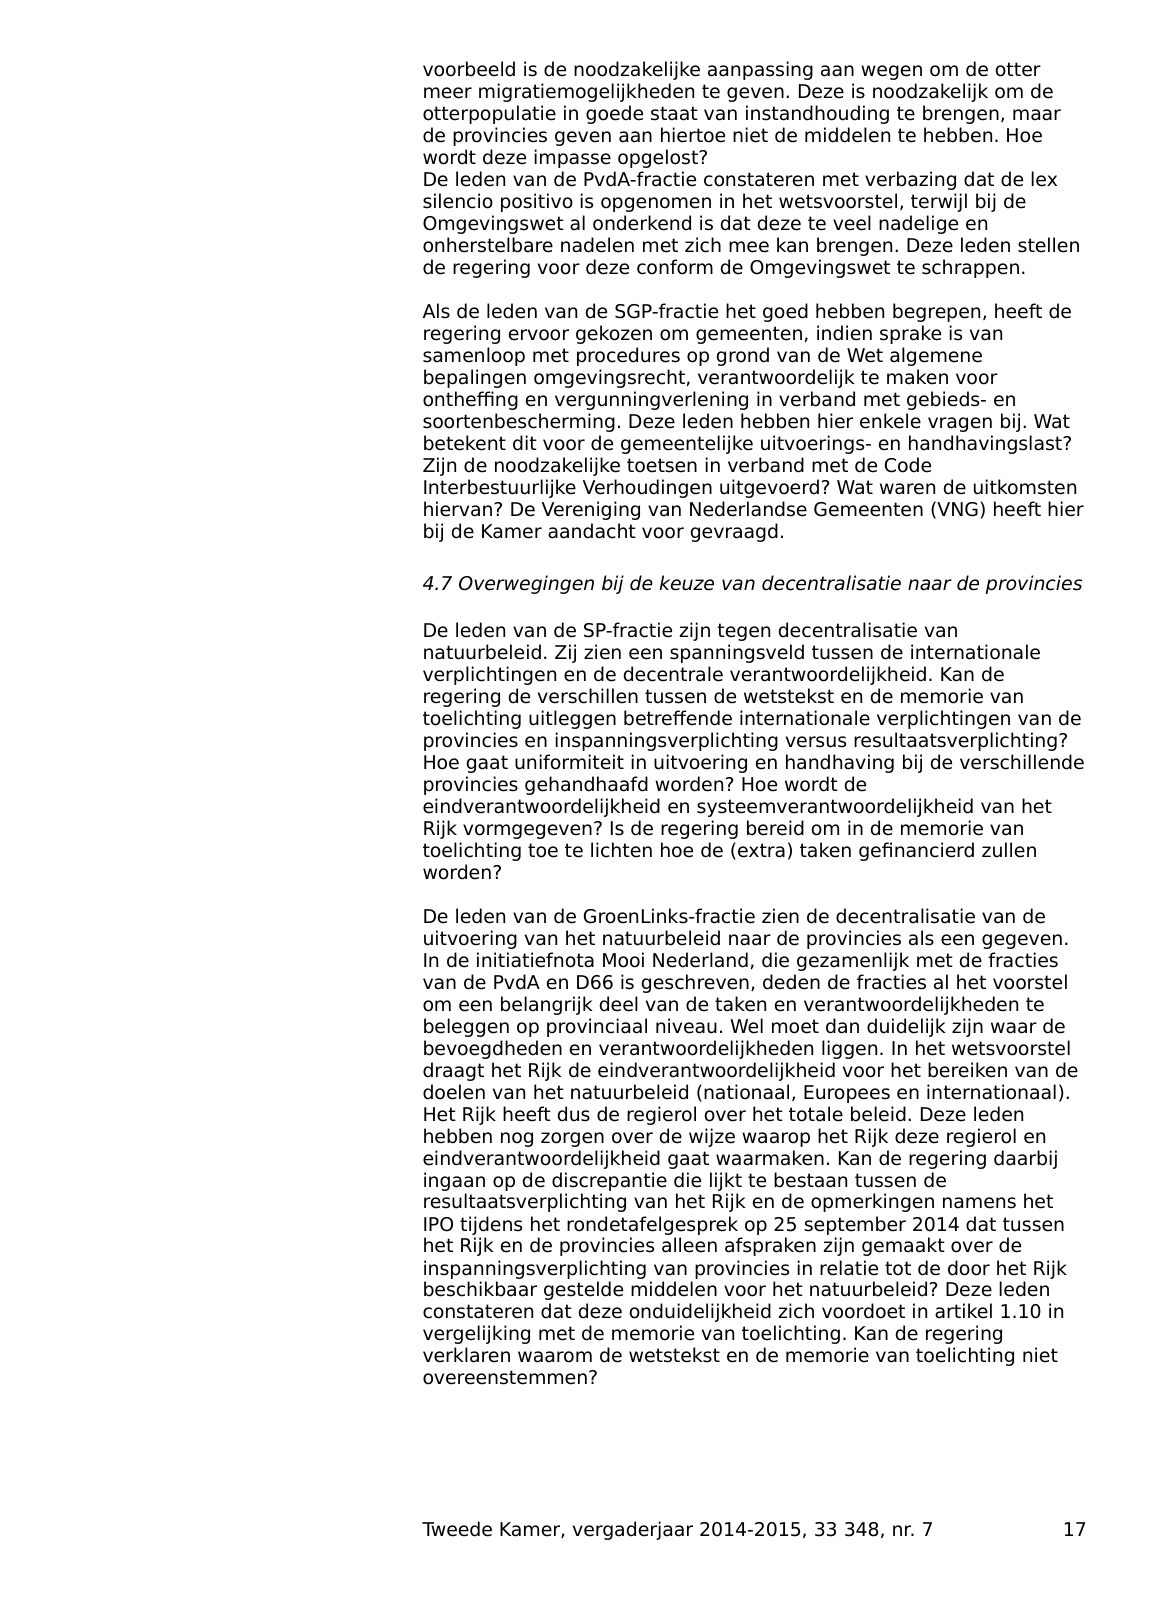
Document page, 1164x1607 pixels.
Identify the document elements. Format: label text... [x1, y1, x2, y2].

text De leden van de PvdA-fractie constateren met verbazing dat de lex silencio positivo is opgenomen in het wetsvoorstel, terwijl bij de Omgevingswet al onderkend is dat deze te veel nadelige en onherstelbare nadelen met zich mee kan brengen. Deze leden stellen de regering voor deze conform de Omgevingswet te schrappen. [422, 169, 1087, 279]
text Als de leden van de SGP-fractie het goed hebben begrepen, heeft de regering ervoor gekozen om gemeenten, indien sprake is van samenloop met procedures op grond van de Wet algemene bepalingen omgevingsrecht, verantwoordelijk te maken voor ontheffing en vergunningverlening in verband met gebieds- en soortenbescherming. Deze leden hebben hier enkele vragen bij. Wat betekent dit voor de gemeentelijke uitvoerings- en handhavingslast? Zijn de noodzakelijke toetsen in verband met de Code Interbestuurlijke Verhoudingen uitgevoerd? Wat waren de uitkomsten hiervan? De Vereniging van Nederlandse Gemeenten (VNG) heeft hier bij de Kamer aandacht voor gevraagd. [422, 301, 1087, 543]
text De leden van de GroenLinks-fractie zien de decentralisatie van de uitvoering van het natuurbeleid naar de provincies als een gegeven. In de initiatiefnota Mooi Nederland, die gezamenlijk met de fracties van de PvdA en D66 is geschreven, deden de fracties al het voorstel om een belangrijk deel van de taken en verantwoordelijkheden te beleggen op provinciaal niveau. Wel moet dan duidelijk zijn waar de bevoegdheden en verantwoordelijkheden liggen. In het wetsvoorstel draagt het Rijk de eindverantwoordelijkheid voor het bereiken van de doelen van het natuurbeleid (nationaal, Europees en internationaal). Het Rijk heeft dus de regierol over het totale beleid. Deze leden hebben nog zorgen over de wijze waarop het Rijk deze regierol en eindverantwoordelijkheid gaat waarmaken. Kan de regering daarbij ingaan op de discrepantie die lijkt te bestaan tussen de resultaatsverplichting van het Rijk en de opmerkingen namens het IPO tijdens het rondetafelgesprek op 25 september 2014 dat tussen het Rijk en de provincies alleen afspraken zijn gemaakt over de inspanningsverplichting van provincies in relatie tot de door het Rijk beschikbaar gestelde middelen voor het natuurbeleid? Deze leden constateren dat deze onduidelijkheid zich voordoet in artikel 1.10 in vergelijking met de memorie van toelichting. Kan de regering verklaren waarom de wetstekst en de memorie van toelichting niet overeenstemmen? [422, 906, 1087, 1389]
text voorbeeld is de noodzakelijke aanpassing aan wegen om de otter meer migratiemogelijkheden te geven. Deze is noodzakelijk om de otterpopulatie in goede staat van instandhouding te brengen, maar de provincies geven aan hiertoe niet de middelen te hebben. Hoe wordt deze impasse opgelost? [422, 59, 1087, 169]
subtitle 4.7 Overwegingen bij de keuze van decentralisatie naar de provincies [422, 573, 1087, 595]
text De leden van de SP-fractie zijn tegen decentralisatie van natuurbeleid. Zij zien een spanningsveld tussen de internationale verplichtingen en de decentrale verantwoordelijkheid. Kan de regering de verschillen tussen de wetstekst en de memorie van toelichting uitleggen betreffende internationale verplichtingen van de provincies en inspanningsverplichting versus resultaatsverplichting? Hoe gaat uniformiteit in uitvoering en handhaving bij de verschillende provincies gehandhaafd worden? Hoe wordt de eindverantwoordelijkheid en systeemverantwoordelijkheid van het Rijk vormgegeven? Is de regering bereid om in de memorie van toelichting toe te lichten hoe de (extra) taken gefinancierd zullen worden? [422, 620, 1087, 883]
